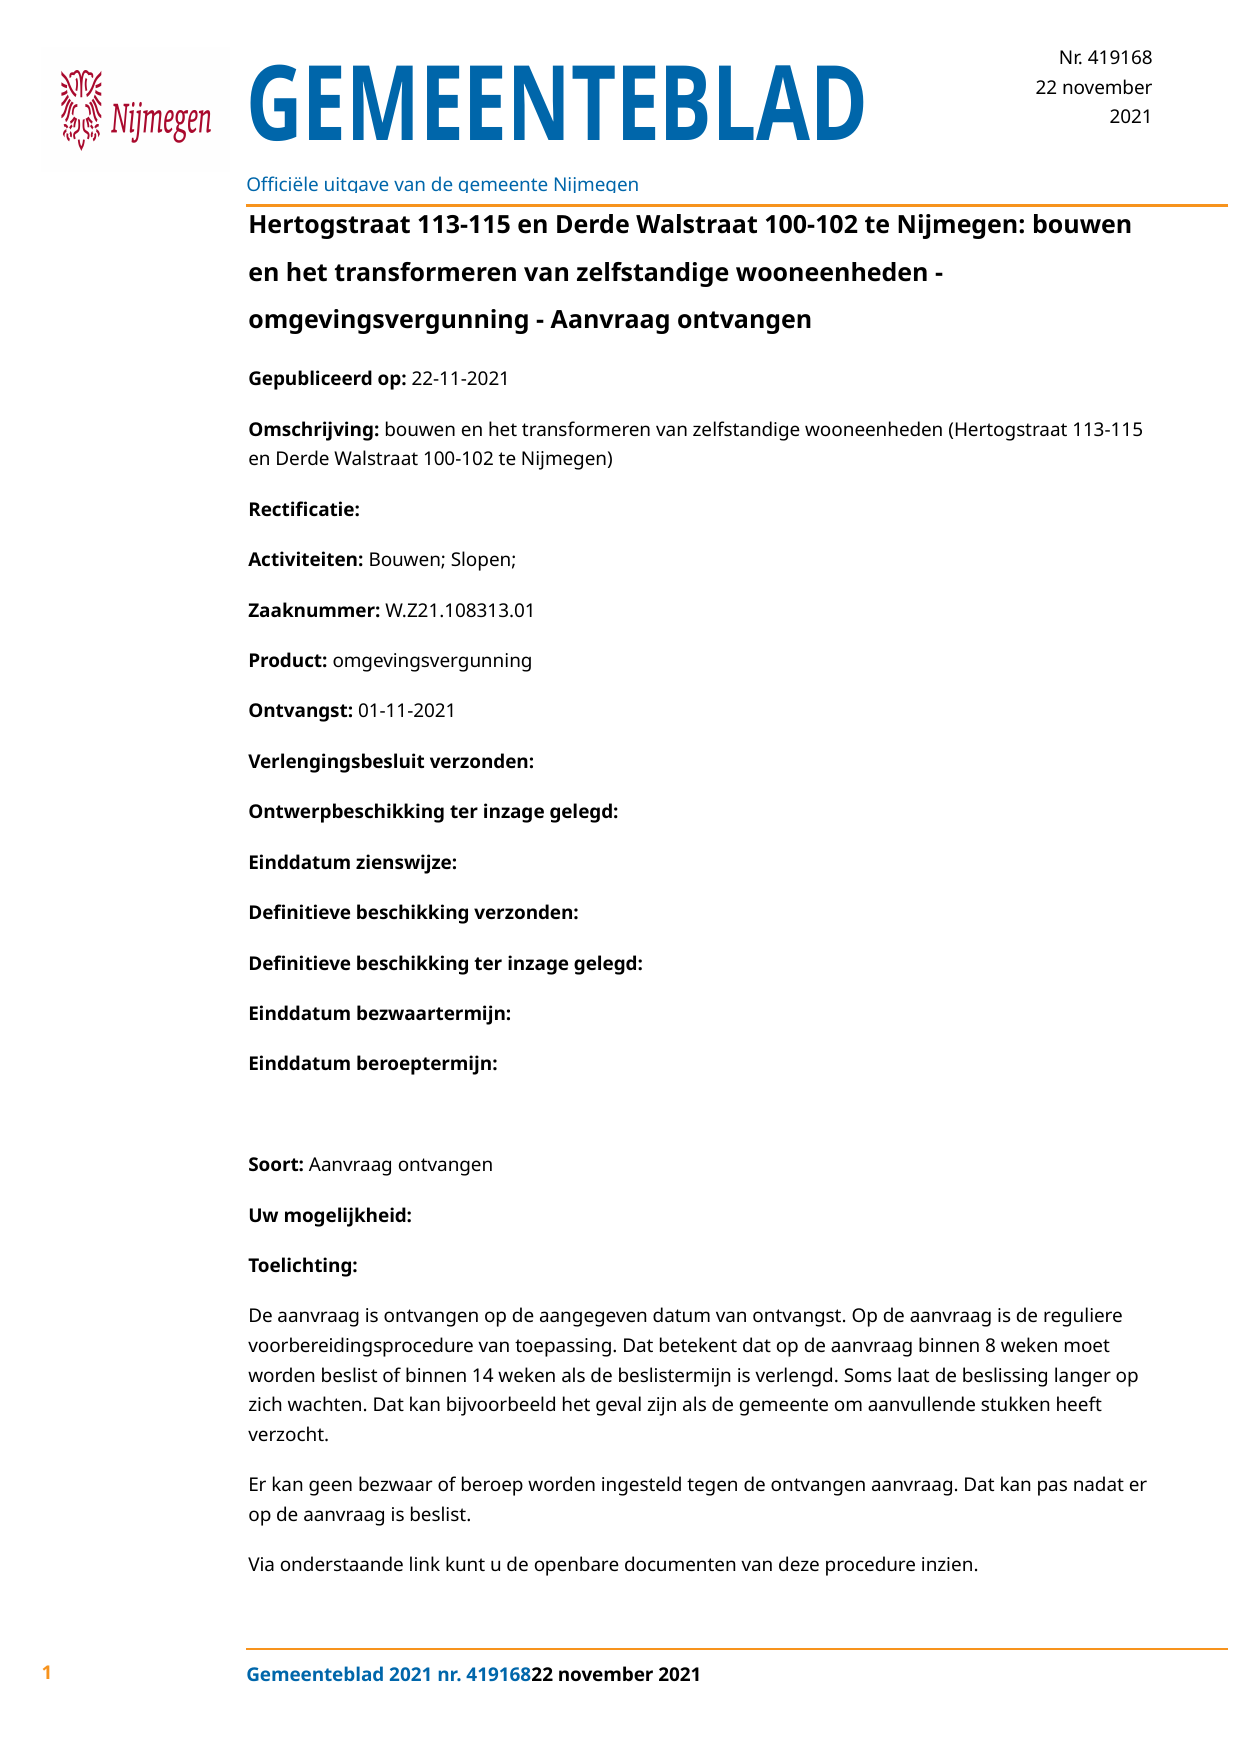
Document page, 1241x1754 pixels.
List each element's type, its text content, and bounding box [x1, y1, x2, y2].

text De aanvraag is ontvangen op de aangegeven datum van ontvangst. Op de aanvraag is de reguliere voorbereidingsprocedure van toepassing. Dat betekent dat op de aanvraag binnen 8 weken moet worden beslist of binnen 14 weken als de beslistermijn is verlengd. Soms laat de beslissing langer op zich wachten. Dat kan bijvoorbeeld het geval zijn als de gemeente om aanvullende stukken heeft verzocht. [248, 1303, 1152, 1447]
text Omschrijving: bouwen en het transformeren van zelfstandige wooneenheden (Hertogstraat 113-115 en Derde Walstraat 100-102 te Nijmegen) [248, 416, 1152, 471]
text Product: omgevingsvergunning [248, 647, 1152, 673]
text Verlengingsbesluit verzonden: [248, 748, 1152, 774]
text Einddatum beroeptermijn: [248, 1051, 1152, 1076]
text Activiteiten: Bouwen; Slopen; [248, 546, 1152, 572]
text Einddatum bezwaartermijn: [248, 1000, 1152, 1026]
text Ontvangst: 01-11-2021 [248, 698, 1152, 723]
text Hertogstraat 113-115 en Derde Walstraat 100-102 te Nijmegen: bouwen en het transformeren van zelfstandige wooneenheden - omgevingsvergunning - Aanvraag ontvangen [248, 207, 1152, 336]
text Uw mogelijkheid: [248, 1202, 1152, 1227]
text Rectificatie: [248, 496, 1152, 522]
text Via onderstaande link kunt u de openbare documenten van deze procedure inzien. [248, 1551, 1152, 1577]
text Gepubliceerd op: 22-11-2021 [248, 366, 1152, 391]
text Ontwerpbeschikking ter inzage gelegd: [248, 798, 1152, 824]
text Er kan geen bezwaar of beroep worden ingesteld tegen de ontvangen aanvraag. Dat kan pas nadat er op de aanvraag is beslist. [248, 1471, 1152, 1527]
text Definitieve beschikking ter inzage gelegd: [248, 950, 1152, 975]
text Toelichting: [248, 1252, 1152, 1278]
text Zaaknummer: W.Z21.108313.01 [248, 597, 1152, 622]
text Definitieve beschikking verzonden: [248, 899, 1152, 925]
text Soort: Aanvraag ontvangen [248, 1151, 1152, 1177]
text Einddatum zienswijze: [248, 849, 1152, 874]
picture [41, 47, 231, 172]
